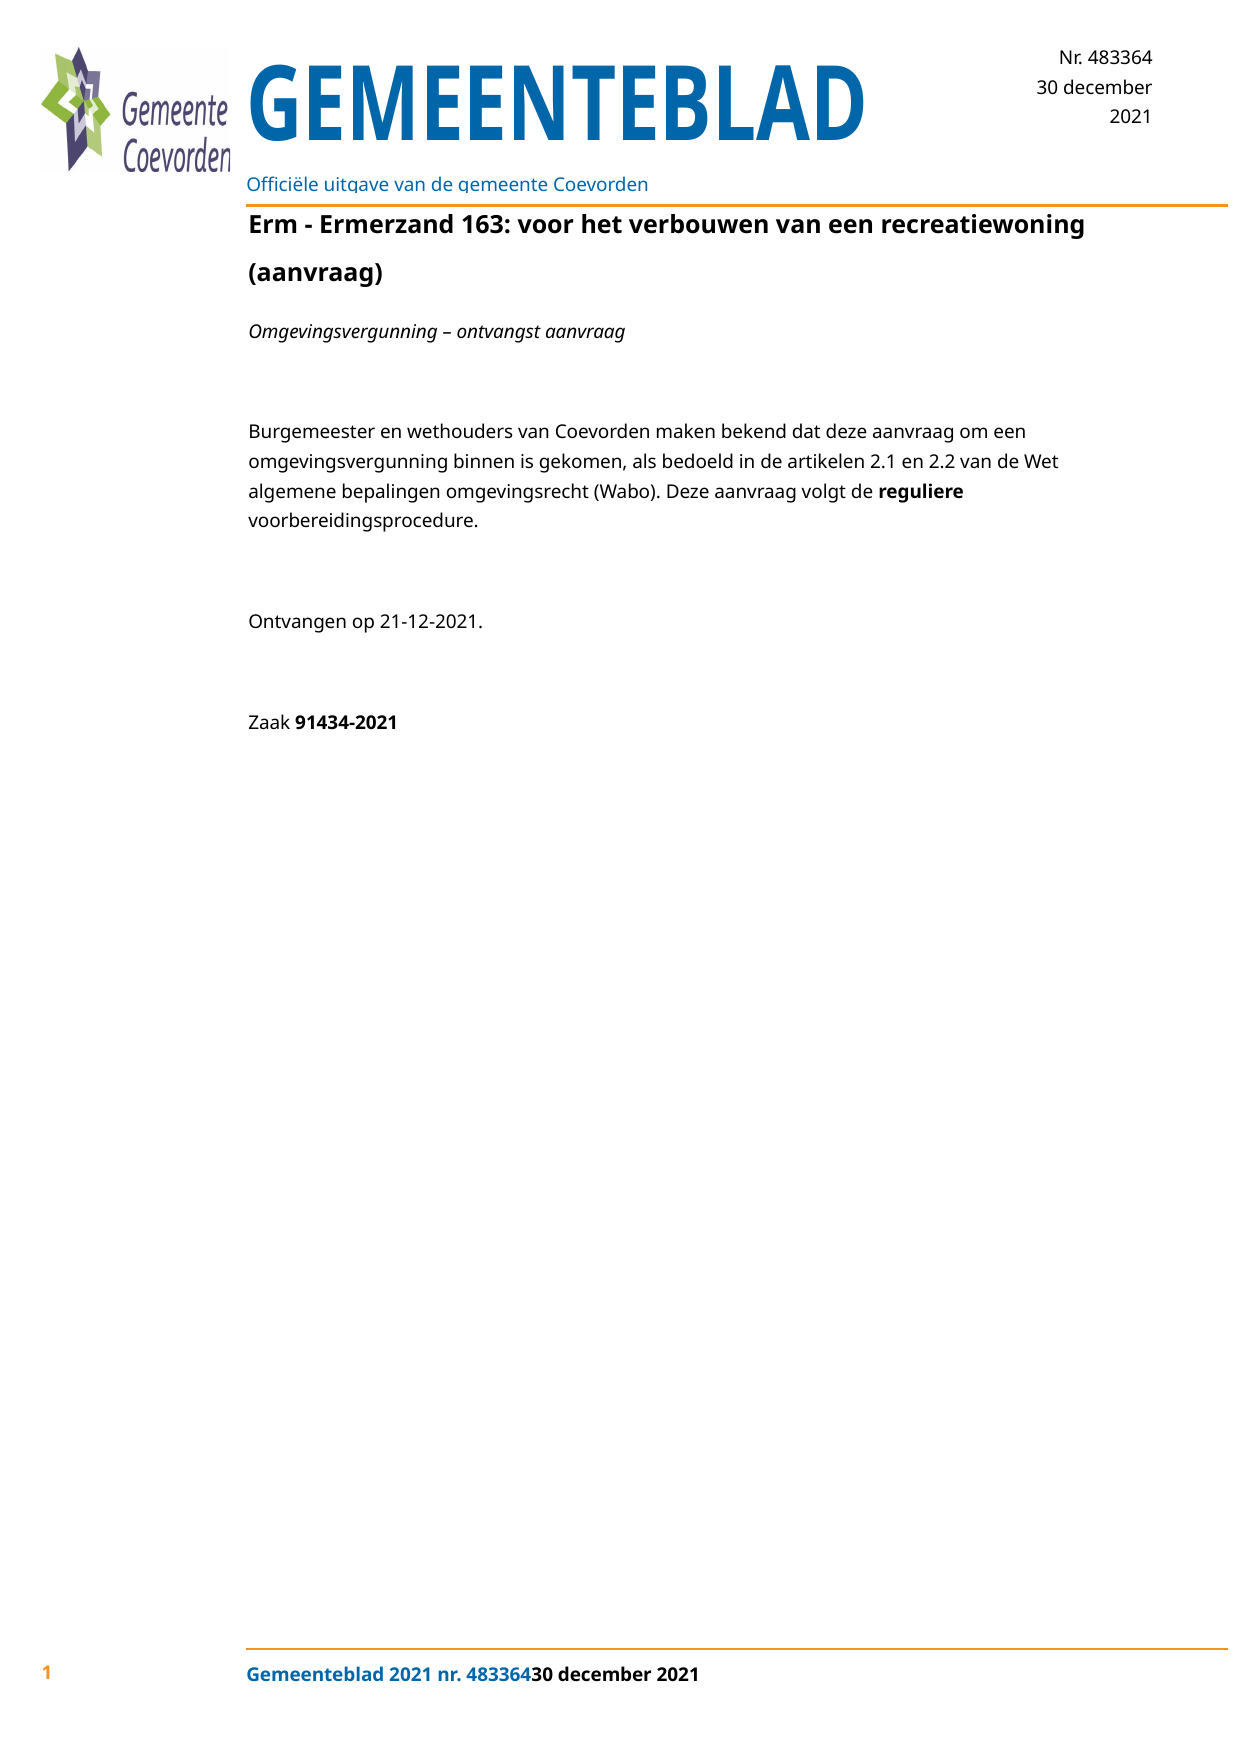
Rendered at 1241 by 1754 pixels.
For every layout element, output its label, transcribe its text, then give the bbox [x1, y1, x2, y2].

text Ontvangen op 21-12-2021. [248, 608, 1152, 634]
text Omgevingsvergunning – ontvangst aanvraag [248, 318, 1152, 344]
text Erm - Ermerzand 163: voor het verbouwen van een recreatiewoning (aanvraag) [248, 207, 1152, 288]
picture [41, 47, 231, 172]
text Zaak 91434-2021 [248, 709, 1152, 735]
text Burgemeester en wethouders van Coevorden maken bekend dat deze aanvraag om een omgevingsvergunning binnen is gekomen, als bedoeld in de artikelen 2.1 en 2.2 van de Wet algemene bepalingen omgevingsrecht (Wabo). Deze aanvraag volgt de reguliere voorbereidingsprocedure. [248, 419, 1152, 533]
